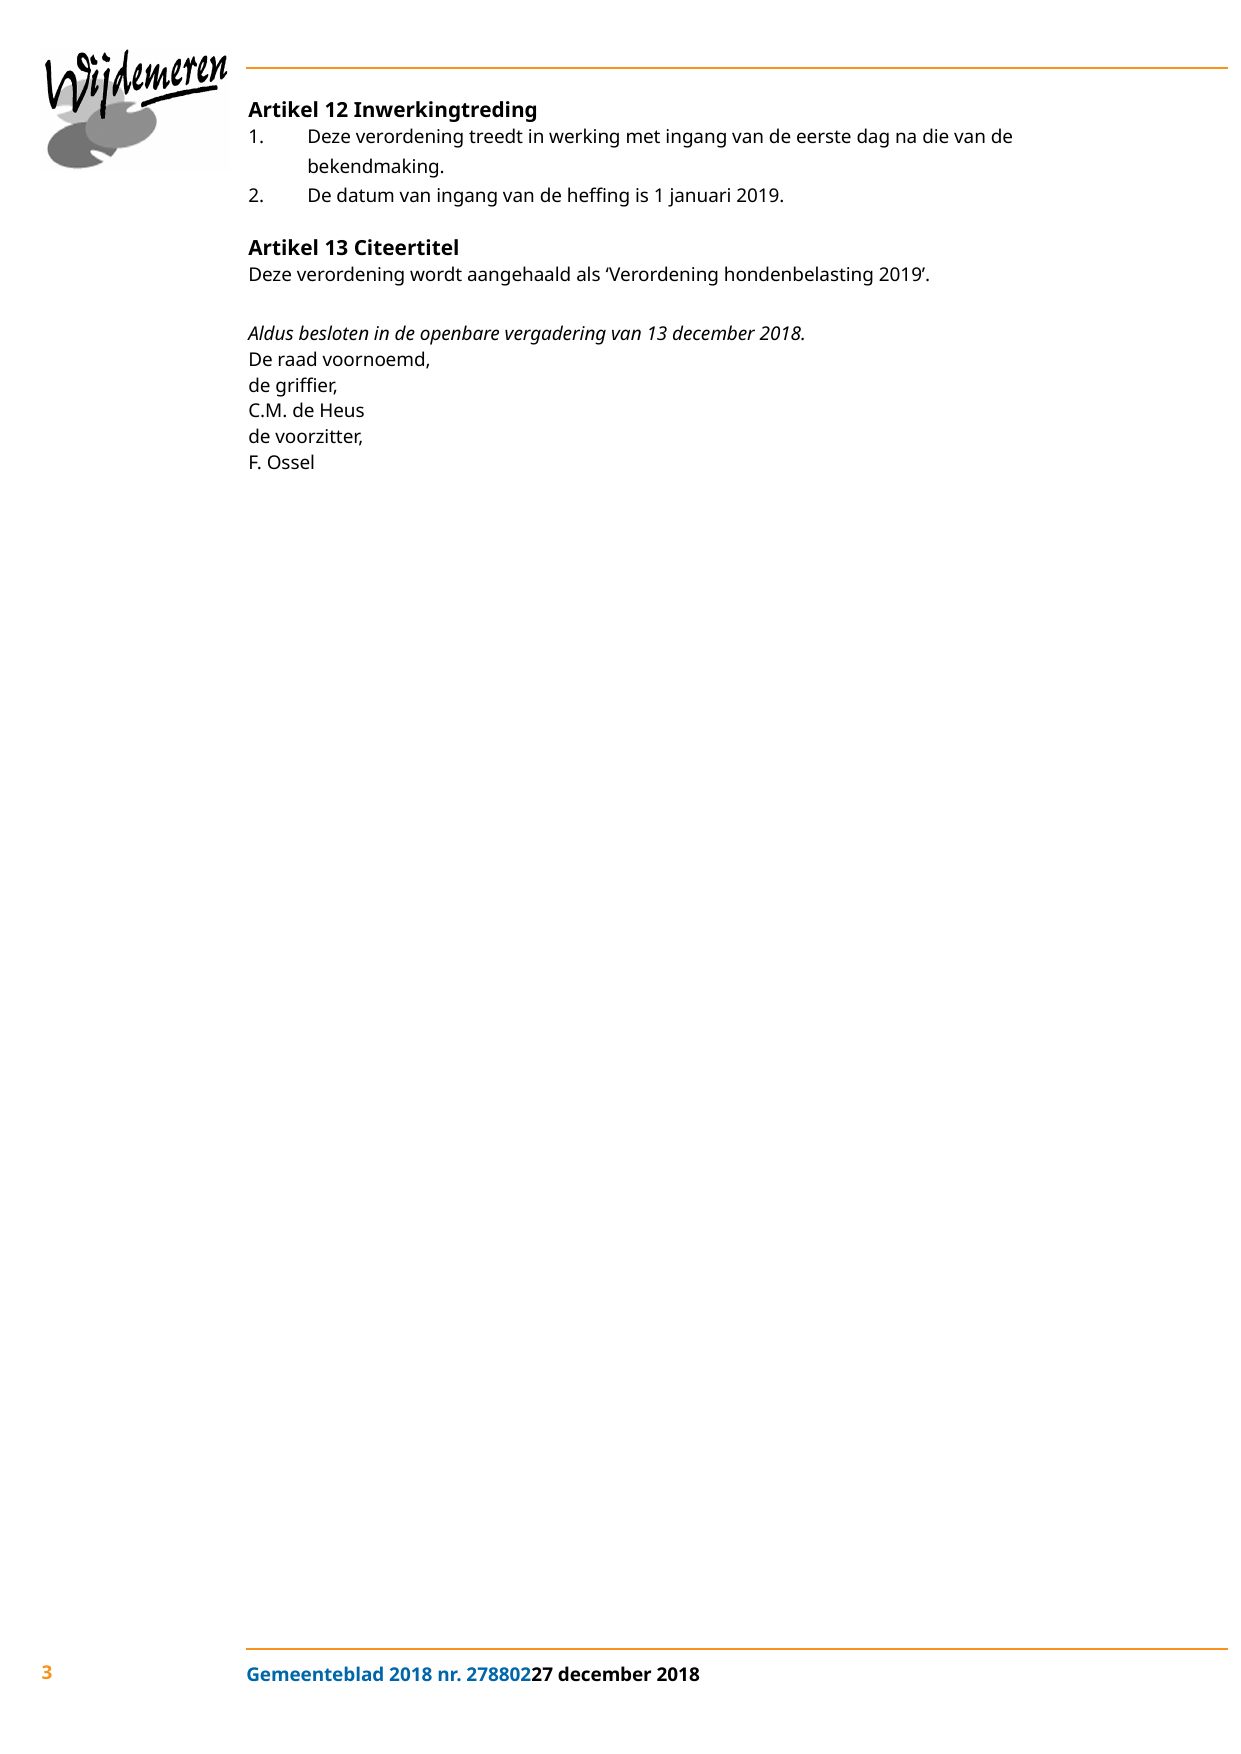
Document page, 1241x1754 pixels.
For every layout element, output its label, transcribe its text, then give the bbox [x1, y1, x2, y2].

text de voorzitter, [248, 423, 1152, 449]
text Artikel 12 Inwerkingtreding [248, 95, 1152, 123]
list Deze verordening treedt in werking met ingang van de eerste dag na die van de bekendmaking. [248, 123, 1152, 178]
text C.M. de Heus [248, 398, 1152, 423]
text Artikel 13 Citeertitel [248, 233, 1152, 261]
picture [41, 47, 231, 172]
text De raad voornoemd, [248, 346, 1152, 372]
list De datum van ingang van de heffing is 1 januari 2019. [248, 182, 1152, 208]
text Deze verordening wordt aangehaald als ‘Verordening hondenbelasting 2019’. [248, 261, 1152, 287]
text de griffier, [248, 372, 1152, 398]
text F. Ossel [248, 449, 1152, 475]
text Aldus besloten in de openbare vergadering van 13 december 2018. [248, 320, 1152, 346]
